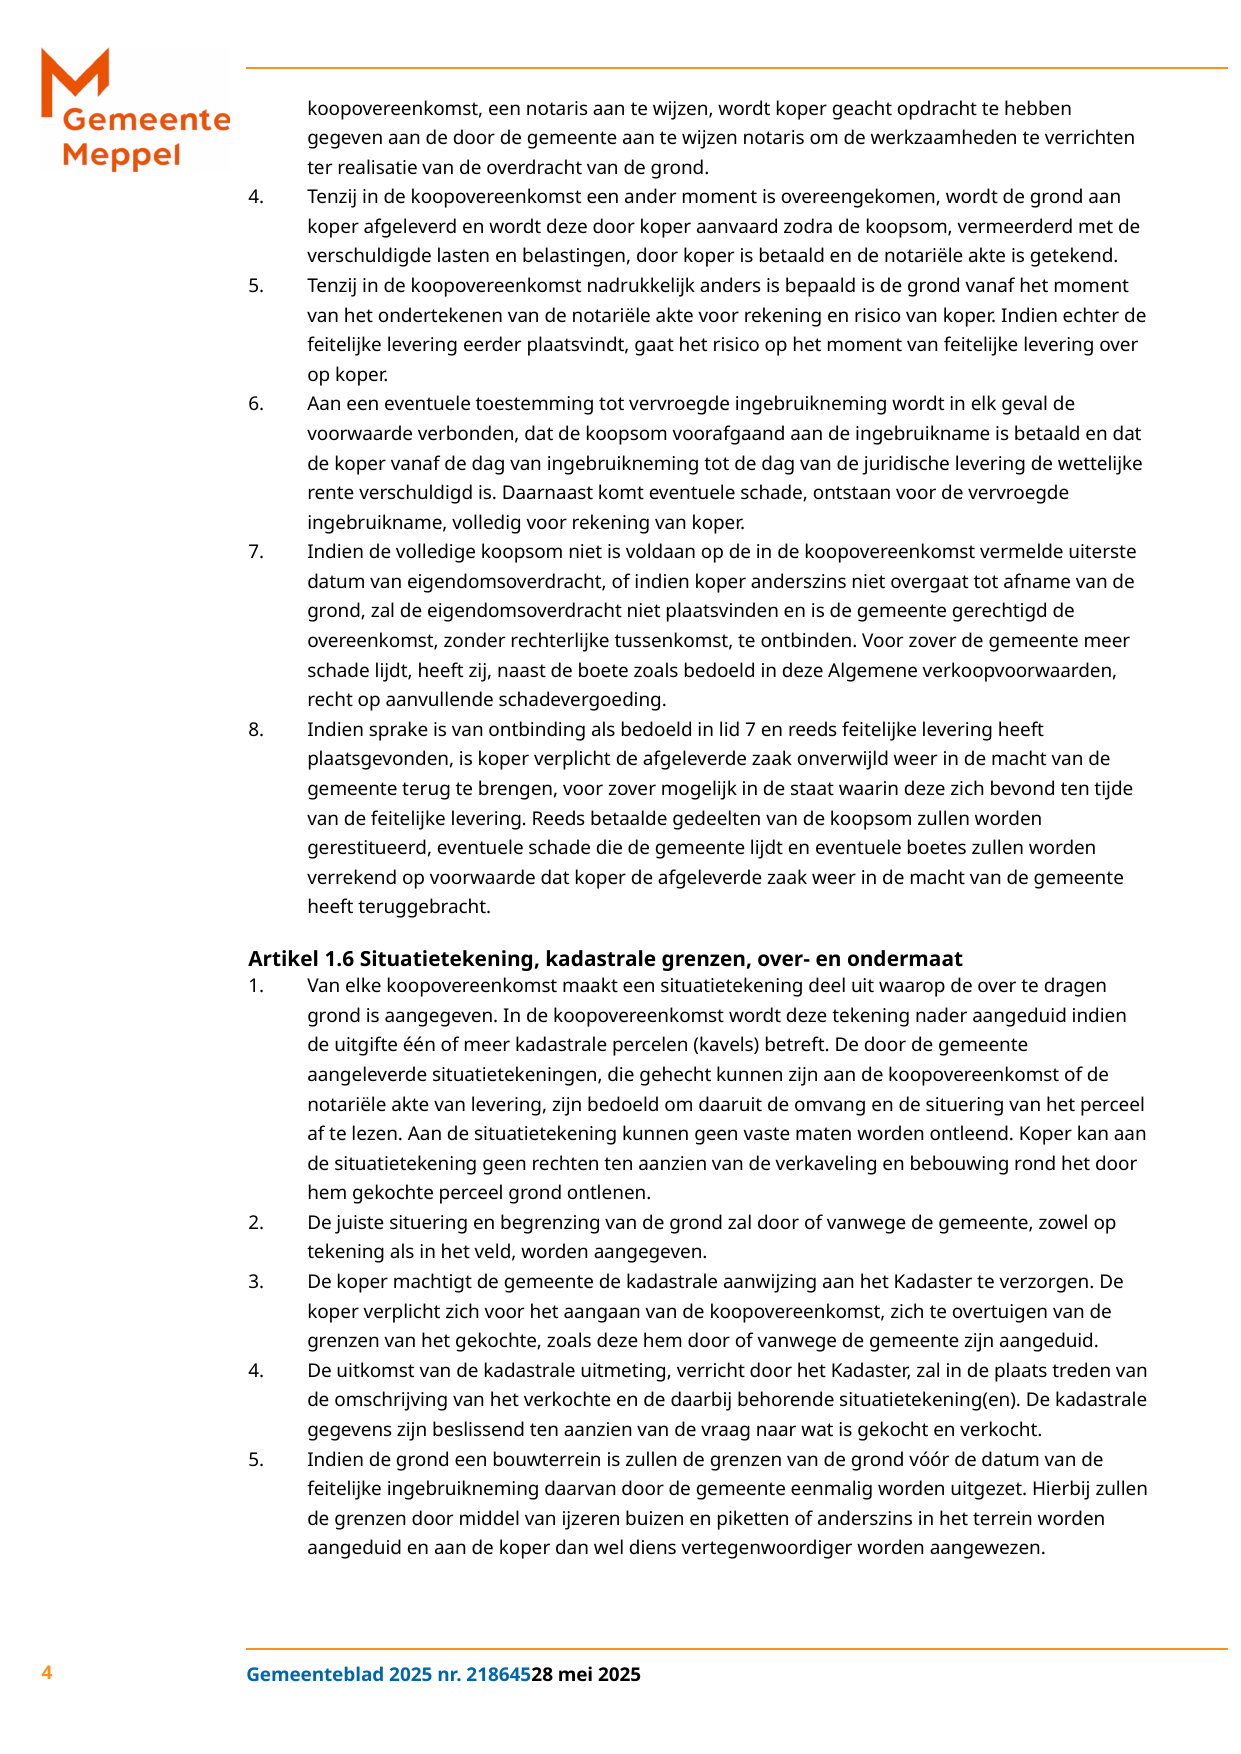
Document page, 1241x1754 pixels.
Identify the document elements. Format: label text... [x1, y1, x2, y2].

list Indien de volledige koopsom niet is voldaan op de in de koopovereenkomst vermelde uiterste datum van eigendomsoverdracht, of indien koper anderszins niet overgaat tot afname van de grond, zal de eigendomsoverdracht niet plaatsvinden en is de gemeente gerechtigd de overeenkomst, zonder rechterlijke tussenkomst, te ontbinden. Voor zover de gemeente meer schade lijdt, heeft zij, naast de boete zoals bedoeld in deze Algemene verkoopvoorwaarden, recht op aanvullende schadevergoeding. [248, 538, 1152, 712]
list De uitkomst van de kadastrale uitmeting, verricht door het Kadaster, zal in de plaats treden van de omschrijving van het verkochte en de daarbij behorende situatietekening(en). De kadastrale gegevens zijn beslissend ten aanzien van de vraag naar wat is gekocht en verkocht. [248, 1357, 1152, 1442]
list koopovereenkomst, een notaris aan te wijzen, wordt koper geacht opdracht te hebben gegeven aan de door de gemeente aan te wijzen notaris om de werkzaamheden te verrichten ter realisatie van de overdracht van de grond. [248, 95, 1152, 180]
list De koper machtigt de gemeente de kadastrale aanwijzing aan het Kadaster te verzorgen. De koper verplicht zich voor het aangaan van de koopovereenkomst, zich te overtuigen van de grenzen van het gekochte, zoals deze hem door of vanwege de gemeente zijn aangeduid. [248, 1268, 1152, 1353]
list Aan een eventuele toestemming tot vervroegde ingebruikneming wordt in elk geval de voorwaarde verbonden, dat de koopsom voorafgaand aan de ingebruikname is betaald en dat de koper vanaf de dag van ingebruikneming tot de dag van de juridische levering de wettelijke rente verschuldigd is. Daarnaast komt eventuele schade, ontstaan voor de vervroegde ingebruikname, volledig voor rekening van koper. [248, 391, 1152, 535]
list Tenzij in de koopovereenkomst nadrukkelijk anders is bepaald is de grond vanaf het moment van het ondertekenen van de notariële akte voor rekening en risico van koper. Indien echter de feitelijke levering eerder plaatsvindt, gaat het risico op het moment van feitelijke levering over op koper. [248, 272, 1152, 387]
list Tenzij in de koopovereenkomst een ander moment is overeengekomen, wordt de grond aan koper afgeleverd en wordt deze door koper aanvaard zodra de koopsom, vermeerderd met de verschuldigde lasten en belastingen, door koper is betaald en de notariële akte is getekend. [248, 183, 1152, 268]
text Artikel 1.6 Situatietekening, kadastrale grenzen, over- en ondermaat [248, 944, 1152, 972]
picture [41, 47, 231, 172]
list Indien de grond een bouwterrein is zullen de grenzen van de grond vóór de datum van de feitelijke ingebruikneming daarvan door de gemeente eenmalig worden uitgezet. Hierbij zullen de grenzen door middel van ijzeren buizen en piketten of anderszins in het terrein worden aangeduid en aan de koper dan wel diens vertegenwoordiger worden aangewezen. [248, 1446, 1152, 1560]
list De juiste situering en begrenzing van de grond zal door of vanwege de gemeente, zowel op tekening als in het veld, worden aangegeven. [248, 1209, 1152, 1264]
list Van elke koopovereenkomst maakt een situatietekening deel uit waarop de over te dragen grond is aangegeven. In de koopovereenkomst wordt deze tekening nader aangeduid indien de uitgifte één of meer kadastrale percelen (kavels) betreft. De door de gemeente aangeleverde situatietekeningen, die gehecht kunnen zijn aan de koopovereenkomst of de notariële akte van levering, zijn bedoeld om daaruit de omvang en de situering van het perceel af te lezen. Aan de situatietekening kunnen geen vaste maten worden ontleend. Koper kan aan de situatietekening geen rechten ten aanzien van de verkaveling en bebouwing rond het door hem gekochte perceel grond ontlenen. [248, 972, 1152, 1205]
list Indien sprake is van ontbinding als bedoeld in lid 7 en reeds feitelijke levering heeft plaatsgevonden, is koper verplicht de afgeleverde zaak onverwijld weer in de macht van de gemeente terug te brengen, voor zover mogelijk in de staat waarin deze zich bevond ten tijde van de feitelijke levering. Reeds betaalde gedeelten van de koopsom zullen worden gerestitueerd, eventuele schade die de gemeente lijdt en eventuele boetes zullen worden verrekend op voorwaarde dat koper de afgeleverde zaak weer in de macht van de gemeente heeft teruggebracht. [248, 716, 1152, 919]
